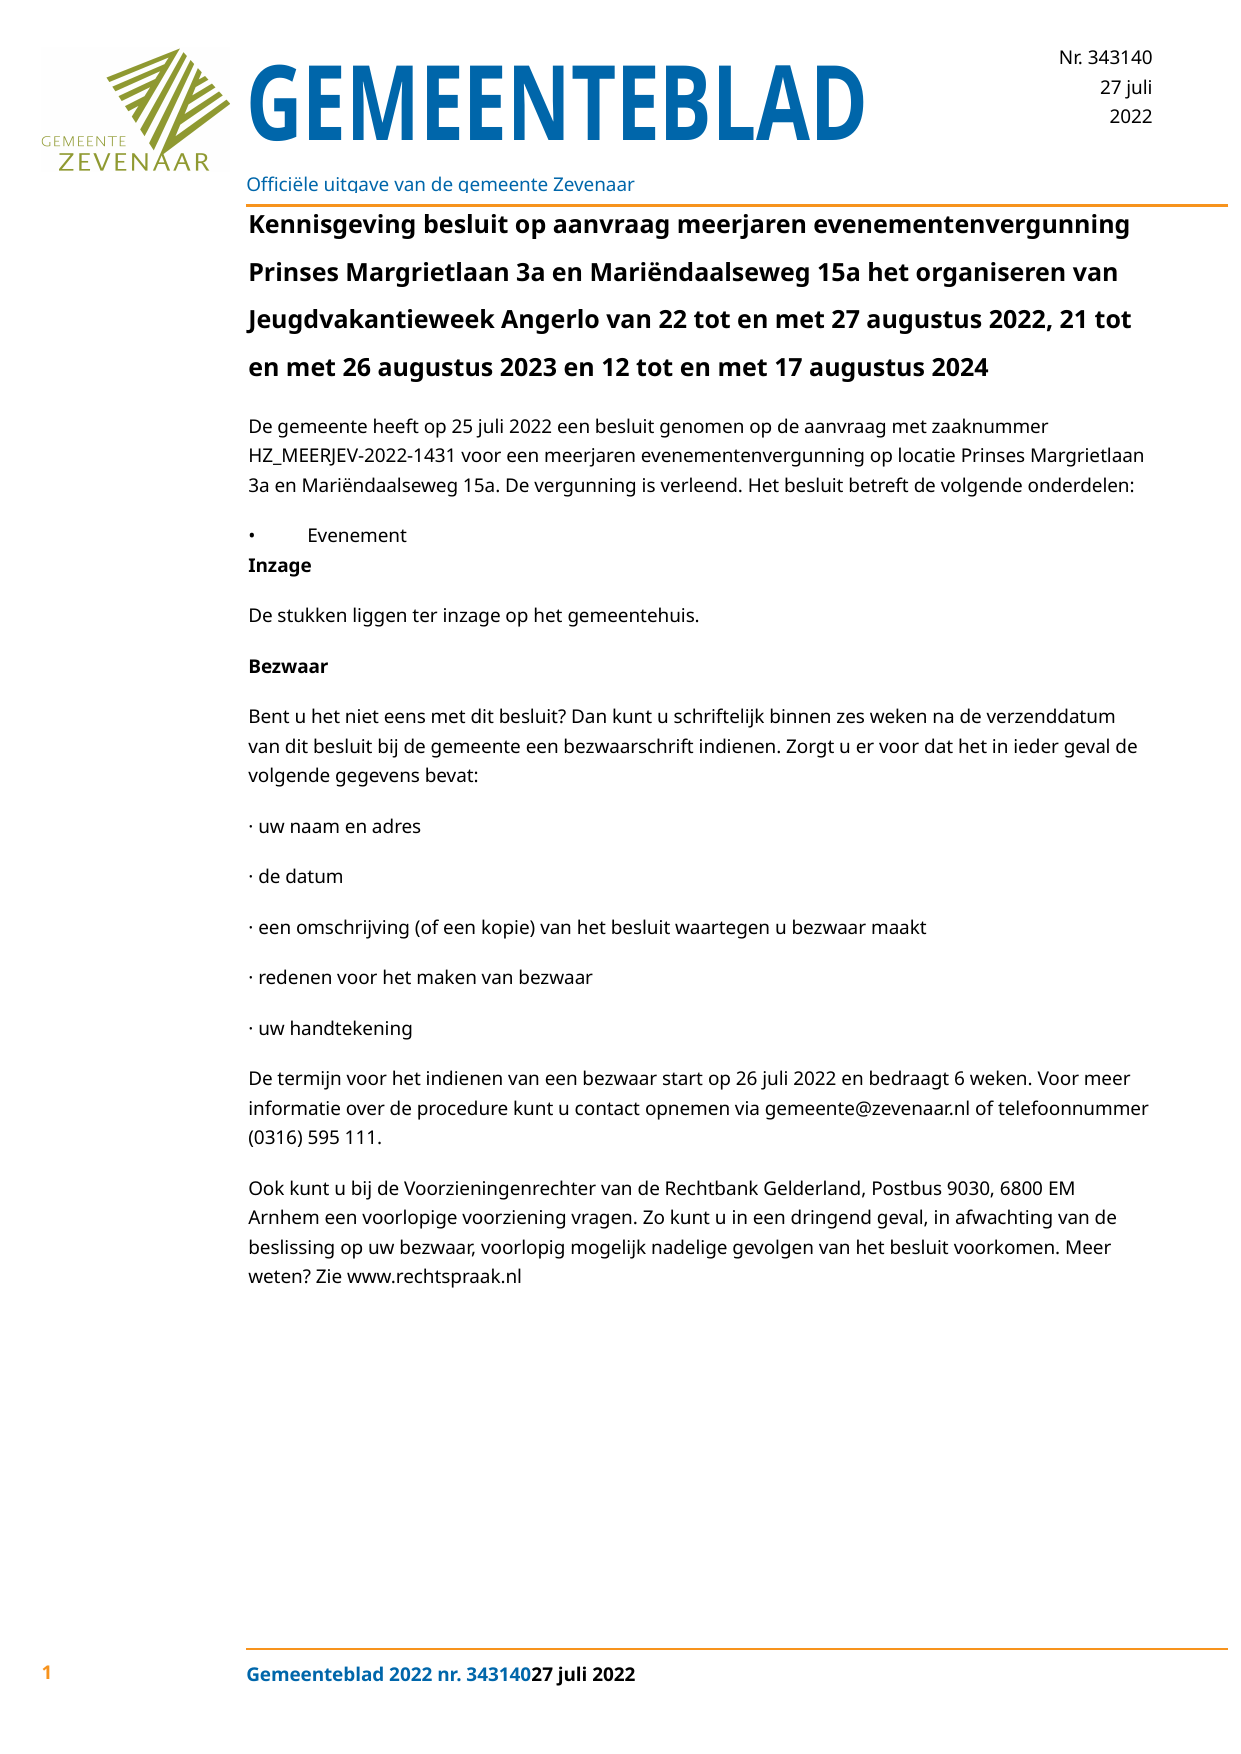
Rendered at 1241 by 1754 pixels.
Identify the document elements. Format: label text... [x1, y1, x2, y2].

text De termijn voor het indienen van een bezwaar start op 26 juli 2022 en bedraagt 6 weken. Voor meer informatie over de procedure kunt u contact opnemen via gemeente@zevenaar.nl of telefoonnummer (0316) 595 111. [248, 1065, 1152, 1150]
text Inzage [248, 552, 1152, 578]
text · een omschrijving (of een kopie) van het besluit waartegen u bezwaar maakt [248, 914, 1152, 940]
text · redenen voor het maken van bezwaar [248, 964, 1152, 990]
text De gemeente heeft op 25 juli 2022 een besluit genomen op de aanvraag met zaaknummer HZ_MEERJEV-2022-1431 voor een meerjaren evenementenvergunning op locatie Prinses Margrietlaan 3a en Mariëndaalseweg 15a. De vergunning is verleend. Het besluit betreft de volgende onderdelen: [248, 413, 1152, 498]
text Ook kunt u bij de Voorzieningenrechter van de Rechtbank Gelderland, Postbus 9030, 6800 EM Arnhem een voorlopige voorziening vragen. Zo kunt u in een dringend geval, in afwachting van de beslissing op uw bezwaar, voorlopig mogelijk nadelige gevolgen van het besluit voorkomen. Meer weten? Zie www.rechtspraak.nl [248, 1175, 1152, 1289]
text · uw naam en adres [248, 813, 1152, 839]
text Kennisgeving besluit op aanvraag meerjaren evenementenvergunning Prinses Margrietlaan 3a en Mariëndaalseweg 15a het organiseren van Jeugdvakantieweek Angerlo van 22 tot en met 27 augustus 2022, 21 tot en met 26 augustus 2023 en 12 tot en met 17 augustus 2024 [248, 207, 1152, 384]
text Bent u het niet eens met dit besluit? Dan kunt u schriftelijk binnen zes weken na de verzenddatum van dit besluit bij de gemeente een bezwaarschrift indienen. Zorgt u er voor dat het in ieder geval de volgende gegevens bevat: [248, 703, 1152, 788]
picture [41, 47, 231, 172]
text De stukken liggen ter inzage op het gemeentehuis. [248, 603, 1152, 628]
list Evenement [248, 523, 1152, 548]
text · uw handtekening [248, 1015, 1152, 1041]
text · de datum [248, 863, 1152, 889]
text Bezwaar [248, 653, 1152, 679]
